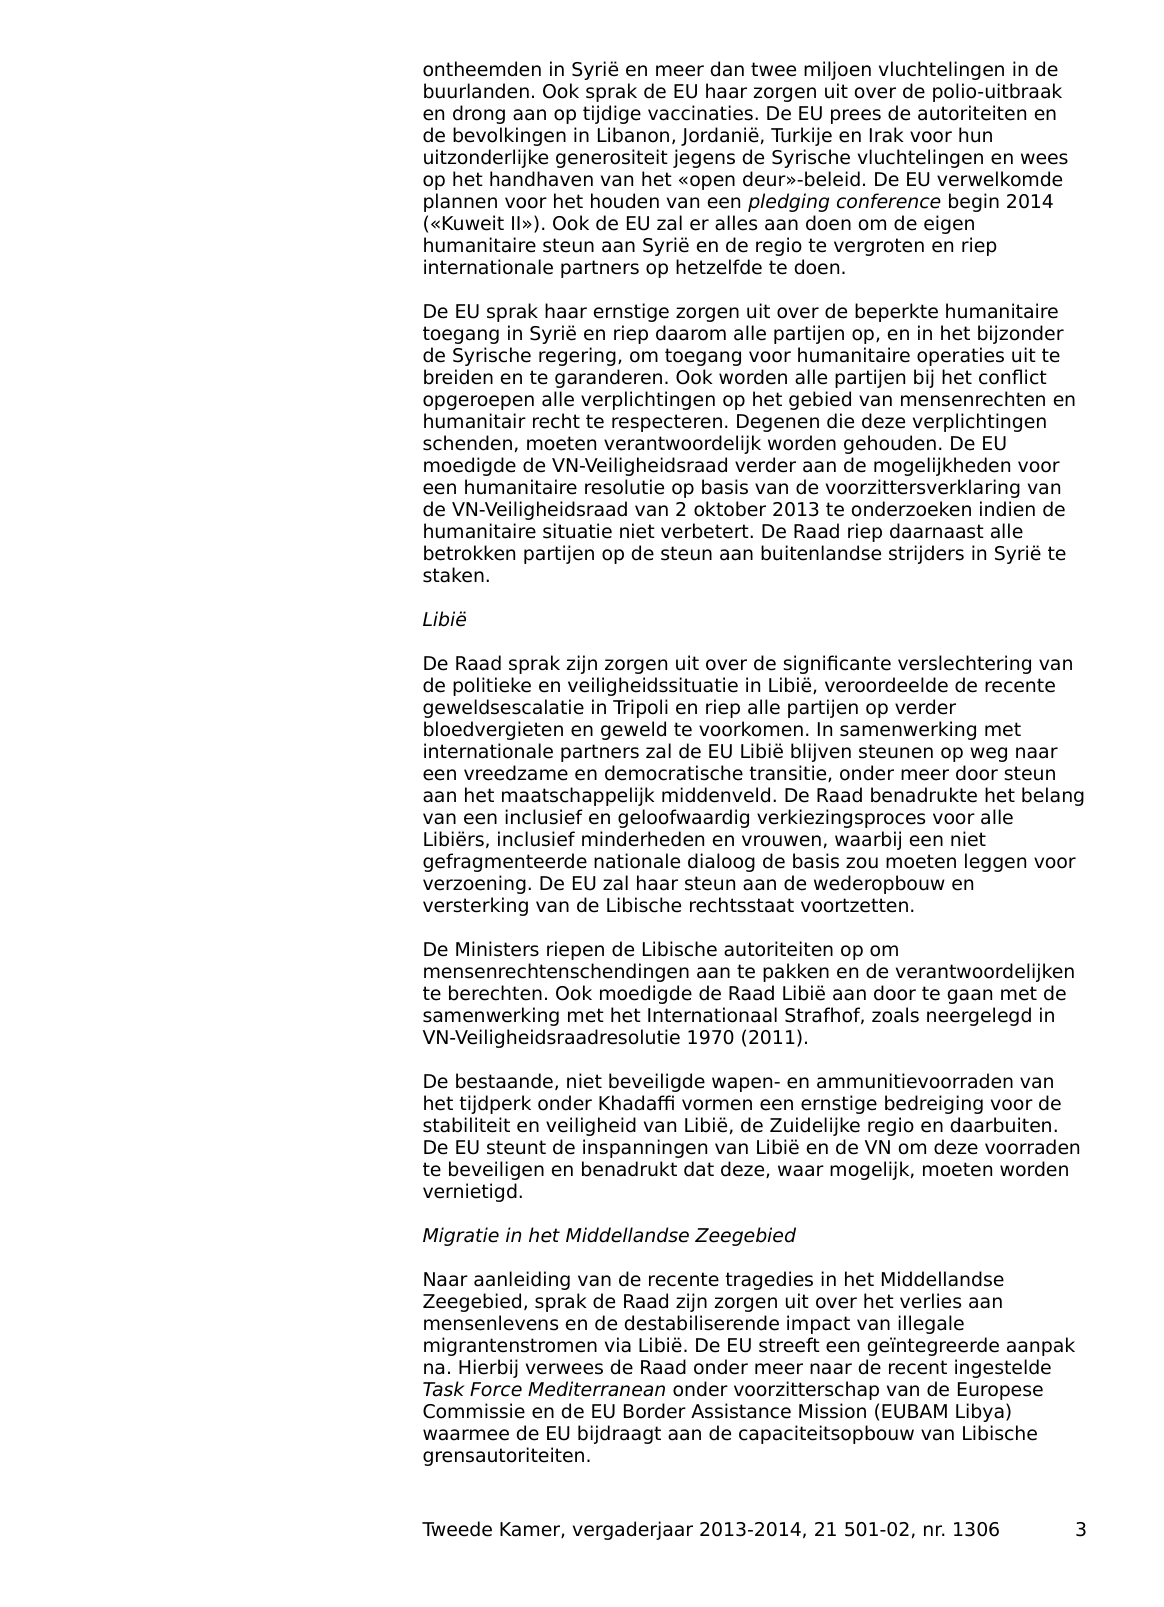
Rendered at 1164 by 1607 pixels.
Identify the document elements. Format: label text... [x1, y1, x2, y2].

text Naar aanleiding van de recente tragedies in het Middellandse Zeegebied, sprak de Raad zijn zorgen uit over het verlies aan mensenlevens en de destabiliserende impact van illegale migrantenstromen via Libië. De EU streeft een geïntegreerde aanpak na. Hierbij verwees de Raad onder meer naar de recent ingestelde Task Force Mediterranean onder voorzitterschap van de Europese Commissie en de EU Border Assistance Mission (EUBAM Libya) waarmee de EU bijdraagt aan de capaciteitsopbouw van Libische grensautoriteiten. [422, 1269, 1087, 1467]
text De bestaande, niet beveiligde wapen- en ammunitievoorraden van het tijdperk onder Khadaffi vormen een ernstige bedreiging voor de stabiliteit en veiligheid van Libië, de Zuidelijke regio en daarbuiten. De EU steunt de inspanningen van Libië en de VN om deze voorraden te beveiligen en benadrukt dat deze, waar mogelijk, moeten worden vernietigd. [422, 1071, 1087, 1203]
subtitle Migratie in het Middellandse Zeegebied [422, 1225, 1087, 1247]
subtitle Libië [422, 609, 1087, 631]
text ontheemden in Syrië en meer dan twee miljoen vluchtelingen in de buurlanden. Ook sprak de EU haar zorgen uit over de polio-uitbraak en drong aan op tijdige vaccinaties. De EU prees de autoriteiten en de bevolkingen in Libanon, Jordanië, Turkije en Irak voor hun uitzonderlijke generositeit jegens de Syrische vluchtelingen en wees op het handhaven van het «open deur»-beleid. De EU verwelkomde plannen voor het houden van een pledging conference begin 2014 («Kuweit II»). Ook de EU zal er alles aan doen om de eigen humanitaire steun aan Syrië en de regio te vergroten en riep internationale partners op hetzelfde te doen. [422, 59, 1087, 279]
text De Ministers riepen de Libische autoriteiten op om mensenrechtenschendingen aan te pakken en de verantwoordelijken te berechten. Ook moedigde de Raad Libië aan door te gaan met de samenwerking met het Internationaal Strafhof, zoals neergelegd in VN-Veiligheidsraadresolutie 1970 (2011). [422, 939, 1087, 1049]
text De EU sprak haar ernstige zorgen uit over de beperkte humanitaire toegang in Syrië en riep daarom alle partijen op, en in het bijzonder de Syrische regering, om toegang voor humanitaire operaties uit te breiden en te garanderen. Ook worden alle partijen bij het conflict opgeroepen alle verplichtingen op het gebied van mensenrechten en humanitair recht te respecteren. Degenen die deze verplichtingen schenden, moeten verantwoordelijk worden gehouden. De EU moedigde de VN-Veiligheidsraad verder aan de mogelijkheden voor een humanitaire resolutie op basis van de voorzittersverklaring van de VN-Veiligheidsraad van 2 oktober 2013 te onderzoeken indien de humanitaire situatie niet verbetert. De Raad riep daarnaast alle betrokken partijen op de steun aan buitenlandse strijders in Syrië te staken. [422, 301, 1087, 587]
text De Raad sprak zijn zorgen uit over de significante verslechtering van de politieke en veiligheidssituatie in Libië, veroordeelde de recente geweldsescalatie in Tripoli en riep alle partijen op verder bloedvergieten en geweld te voorkomen. In samenwerking met internationale partners zal de EU Libië blijven steunen op weg naar een vreedzame en democratische transitie, onder meer door steun aan het maatschappelijk middenveld. De Raad benadrukte het belang van een inclusief en geloofwaardig verkiezingsproces voor alle Libiërs, inclusief minderheden en vrouwen, waarbij een niet gefragmenteerde nationale dialoog de basis zou moeten leggen voor verzoening. De EU zal haar steun aan de wederopbouw en versterking van de Libische rechtsstaat voortzetten. [422, 653, 1087, 917]
